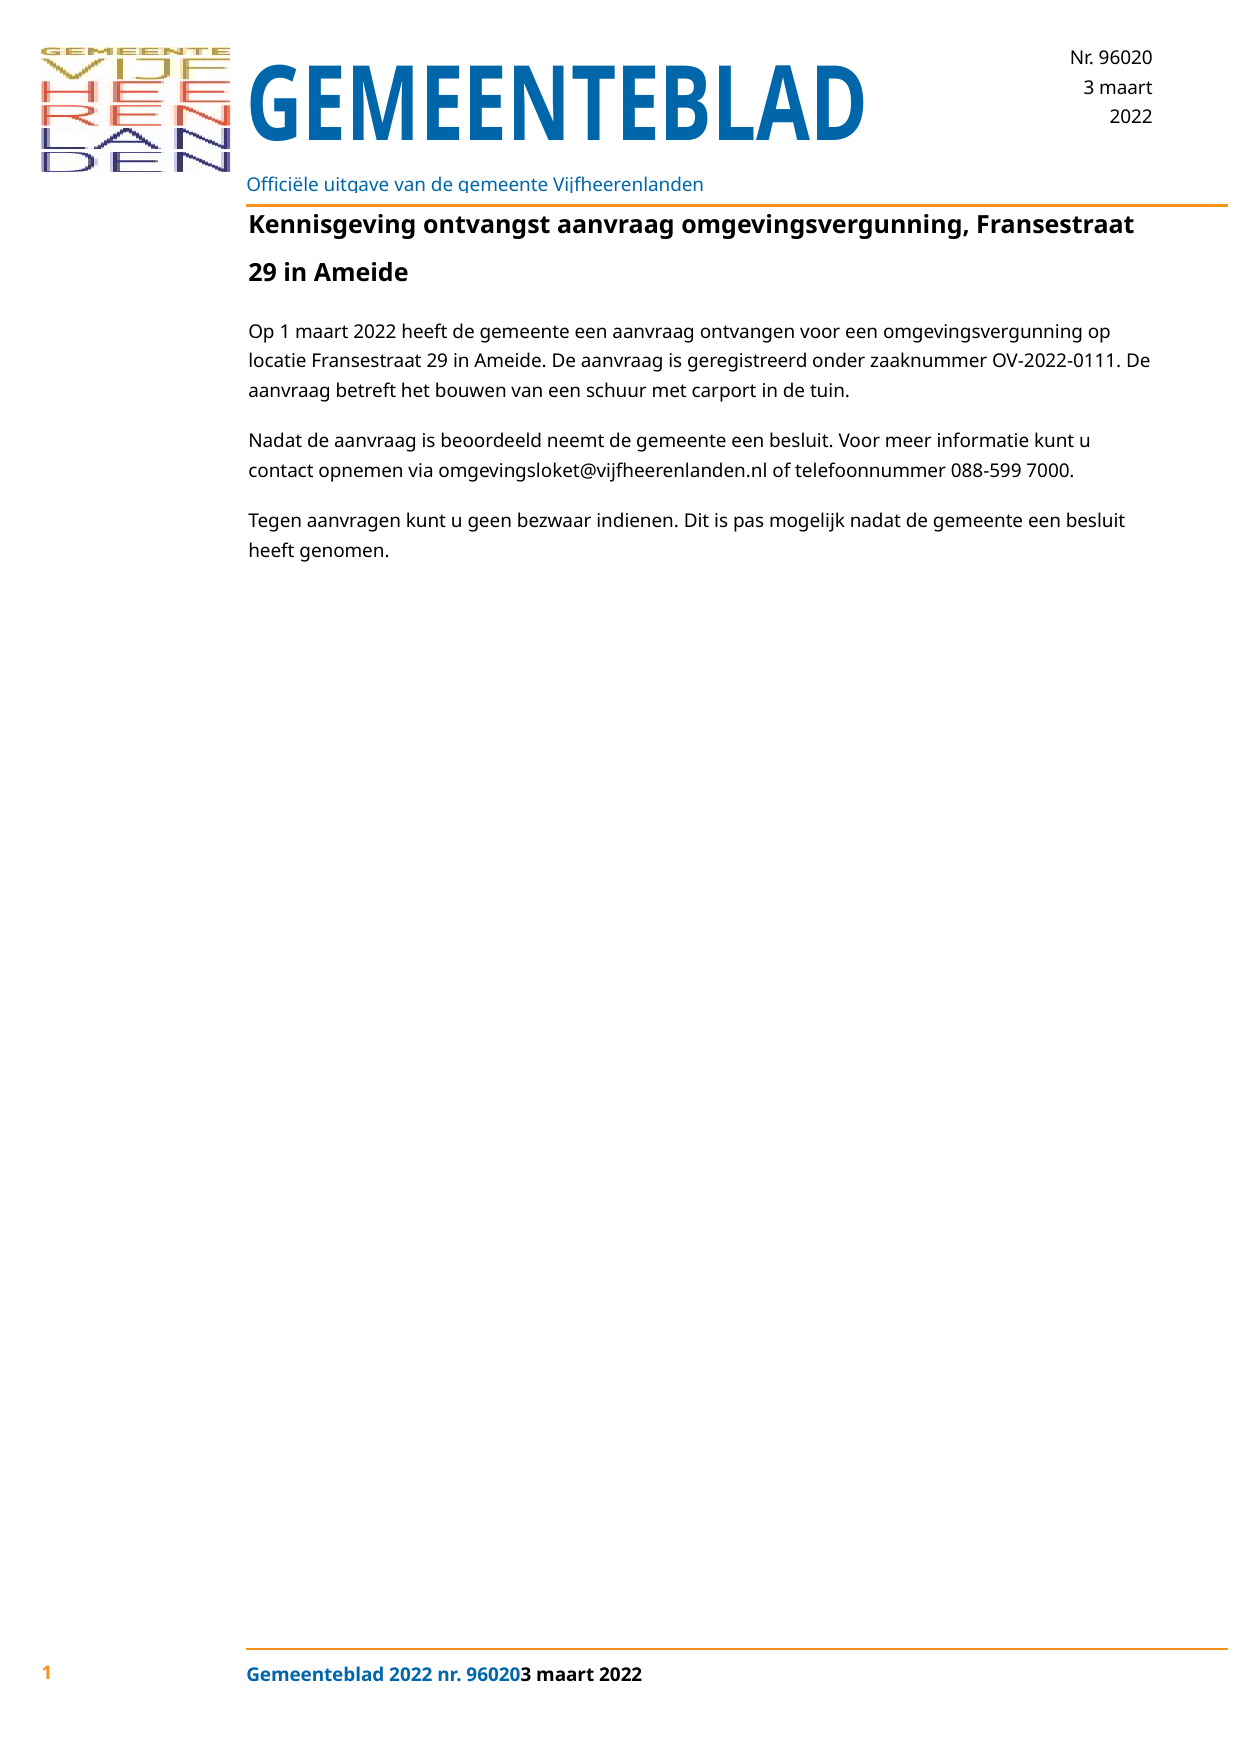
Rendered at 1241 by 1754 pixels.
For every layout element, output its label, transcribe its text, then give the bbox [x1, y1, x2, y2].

text Kennisgeving ontvangst aanvraag omgevingsvergunning, Fransestraat 29 in Ameide [248, 207, 1152, 288]
text Tegen aanvragen kunt u geen bezwaar indienen. Dit is pas mogelijk nadat de gemeente een besluit heeft genomen. [248, 507, 1152, 563]
picture [41, 47, 231, 172]
text Nadat de aanvraag is beoordeeld neemt de gemeente een besluit. Voor meer informatie kunt u contact opnemen via omgevingsloket@vijfheerenlanden.nl of telefoonnummer 088-599 7000. [248, 427, 1152, 483]
text Op 1 maart 2022 heeft de gemeente een aanvraag ontvangen voor een omgevingsvergunning op locatie Fransestraat 29 in Ameide. De aanvraag is geregistreerd onder zaaknummer OV-2022-0111. De aanvraag betreft het bouwen van een schuur met carport in de tuin. [248, 318, 1152, 403]
